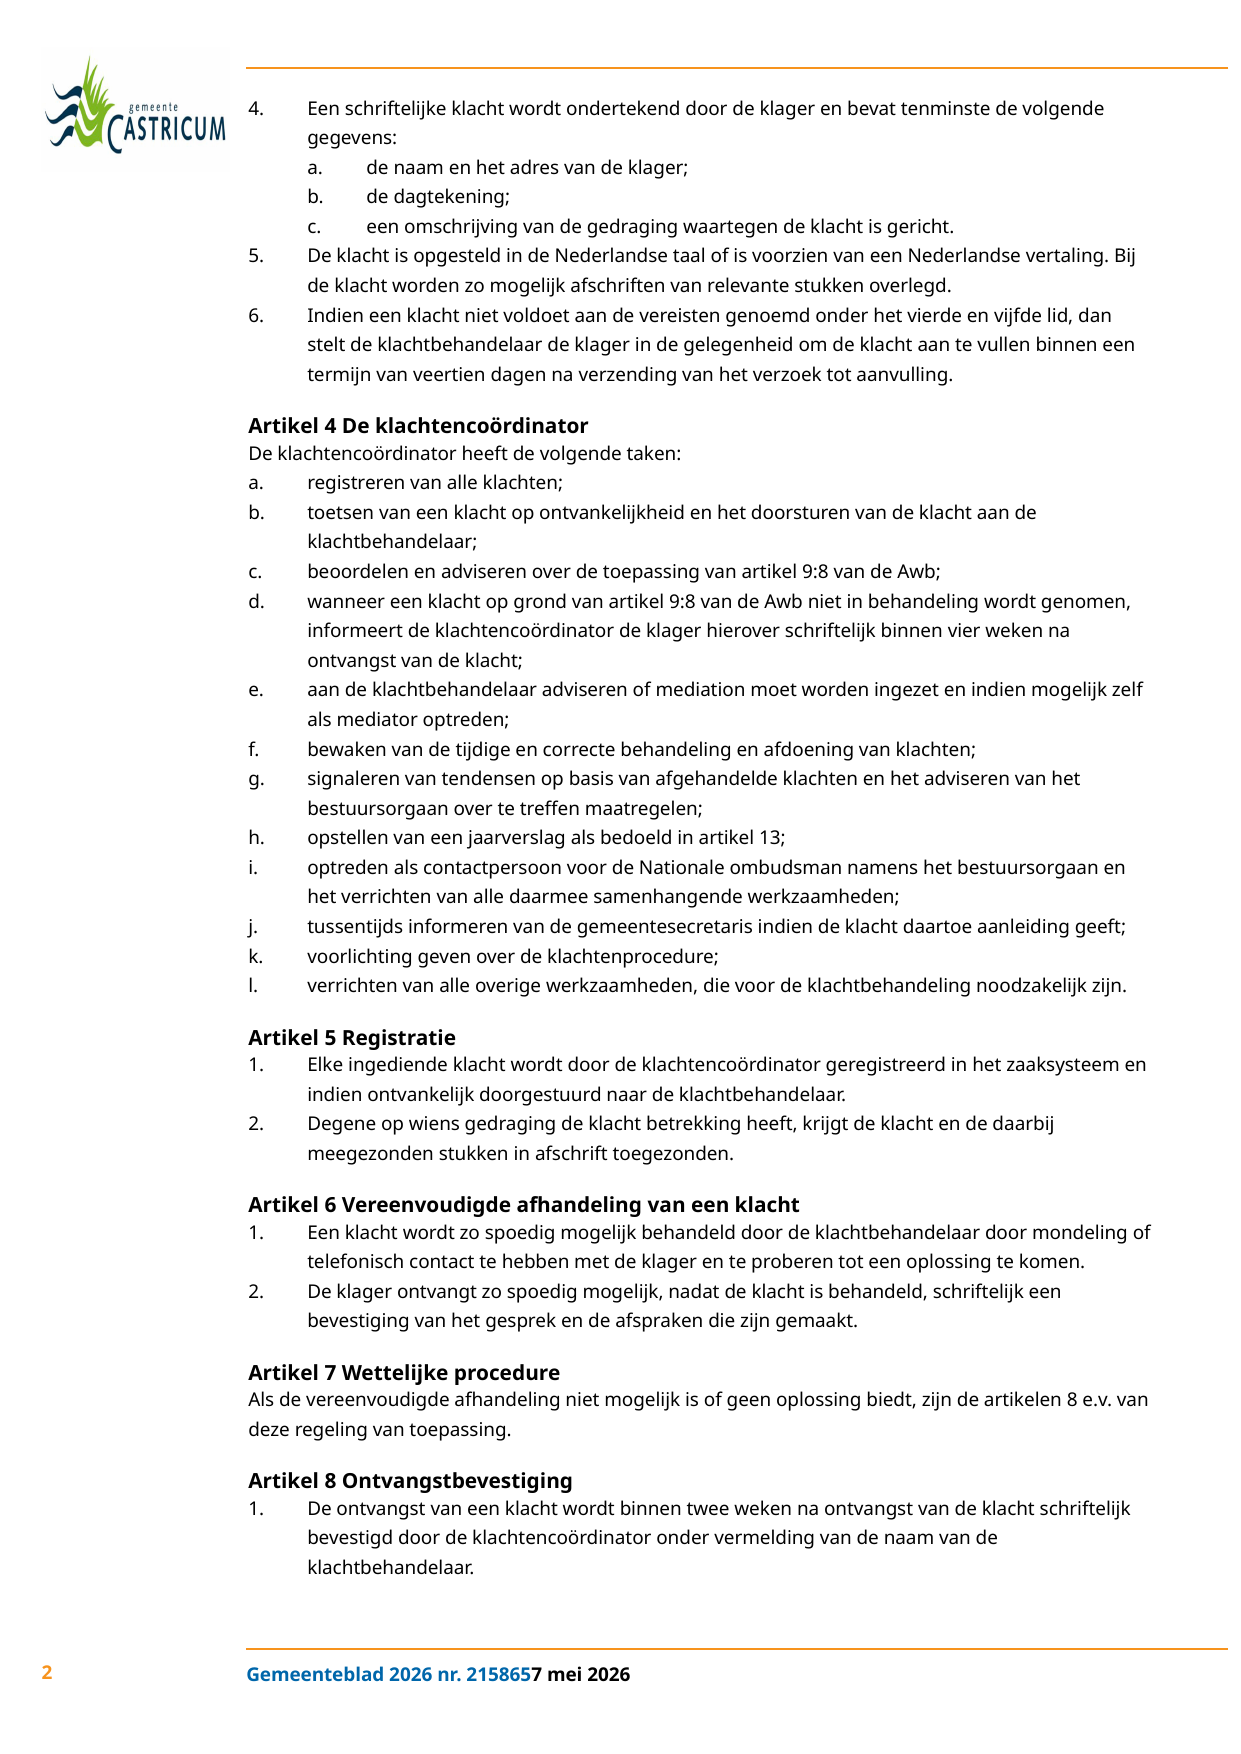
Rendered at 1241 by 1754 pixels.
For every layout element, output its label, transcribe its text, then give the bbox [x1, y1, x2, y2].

text Als de vereenvoudigde afhandeling niet mogelijk is of geen oplossing biedt, zijn de artikelen 8 e.v. van deze regeling van toepassing. [248, 1386, 1152, 1442]
list Elke ingediende klacht wordt door de klachtencoördinator geregistreerd in het zaaksysteem en indien ontvankelijk doorgestuurd naar de klachtbehandelaar. [248, 1051, 1152, 1107]
list opstellen van een jaarverslag als bedoeld in artikel 13; [248, 824, 1152, 850]
text Artikel 6 Vereenvoudigde afhandeling van een klacht [248, 1190, 1152, 1219]
list voorlichting geven over de klachtenprocedure; [248, 943, 1152, 968]
list verrichten van alle overige werkzaamheden, die voor de klachtbehandeling noodzakelijk zijn. [248, 972, 1152, 998]
text De klachtencoördinator heeft de volgende taken: [248, 440, 1152, 466]
list tussentijds informeren van de gemeentesecretaris indien de klacht daartoe aanleiding geeft; [248, 913, 1152, 939]
list aan de klachtbehandelaar adviseren of mediation moet worden ingezet en indien mogelijk zelf als mediator optreden; [248, 677, 1152, 732]
list Een klacht wordt zo spoedig mogelijk behandeld door de klachtbehandelaar door mondeling of telefonisch contact te hebben met de klager en te proberen tot een oplossing te komen. [248, 1219, 1152, 1274]
text Artikel 5 Registratie [248, 1023, 1152, 1051]
text Artikel 7 Wettelijke procedure [248, 1358, 1152, 1386]
picture [41, 47, 231, 172]
list de dagtekening; [307, 183, 1152, 209]
list Degene op wiens gedraging de klacht betrekking heeft, krijgt de klacht en de daarbij meegezonden stukken in afschrift toegezonden. [248, 1110, 1152, 1166]
text Artikel 4 De klachtencoördinator [248, 411, 1152, 440]
list wanneer een klacht op grond van artikel 9:8 van de Awb niet in behandeling wordt genomen, informeert de klachtencoördinator de klager hierover schriftelijk binnen vier weken na ontvangst van de klacht; [248, 588, 1152, 673]
list De klager ontvangt zo spoedig mogelijk, nadat de klacht is behandeld, schriftelijk een bevestiging van het gesprek en de afspraken die zijn gemaakt. [248, 1278, 1152, 1333]
list toetsen van een klacht op ontvankelijkheid en het doorsturen van de klacht aan de klachtbehandelaar; [248, 499, 1152, 554]
list De ontvangst van een klacht wordt binnen twee weken na ontvangst van de klacht schriftelijk bevestigd door de klachtencoördinator onder vermelding van de naam van de klachtbehandelaar. [248, 1495, 1152, 1580]
list bewaken van de tijdige en correcte behandeling en afdoening van klachten; [248, 736, 1152, 761]
list Indien een klacht niet voldoet aan de vereisten genoemd onder het vierde en vijfde lid, dan stelt de klachtbehandelaar de klager in de gelegenheid om de klacht aan te vullen binnen een termijn van veertien dagen na verzending van het verzoek tot aanvulling. [248, 302, 1152, 387]
list Een schriftelijke klacht wordt ondertekend door de klager en bevat tenminste de volgende gegevens: [248, 95, 1152, 150]
list signaleren van tendensen op basis van afgehandelde klachten en het adviseren van het bestuursorgaan over te treffen maatregelen; [248, 765, 1152, 821]
list De klacht is opgesteld in de Nederlandse taal of is voorzien van een Nederlandse vertaling. Bij de klacht worden zo mogelijk afschriften van relevante stukken overlegd. [248, 243, 1152, 298]
text Artikel 8 Ontvangstbevestiging [248, 1466, 1152, 1495]
list registreren van alle klachten; [248, 469, 1152, 495]
list de naam en het adres van de klager; [307, 154, 1152, 180]
list een omschrijving van de gedraging waartegen de klacht is gericht. [307, 213, 1152, 239]
list optreden als contactpersoon voor de Nationale ombudsman namens het bestuursorgaan en het verrichten van alle daarmee samenhangende werkzaamheden; [248, 854, 1152, 909]
list beoordelen en adviseren over de toepassing van artikel 9:8 van de Awb; [248, 558, 1152, 584]
